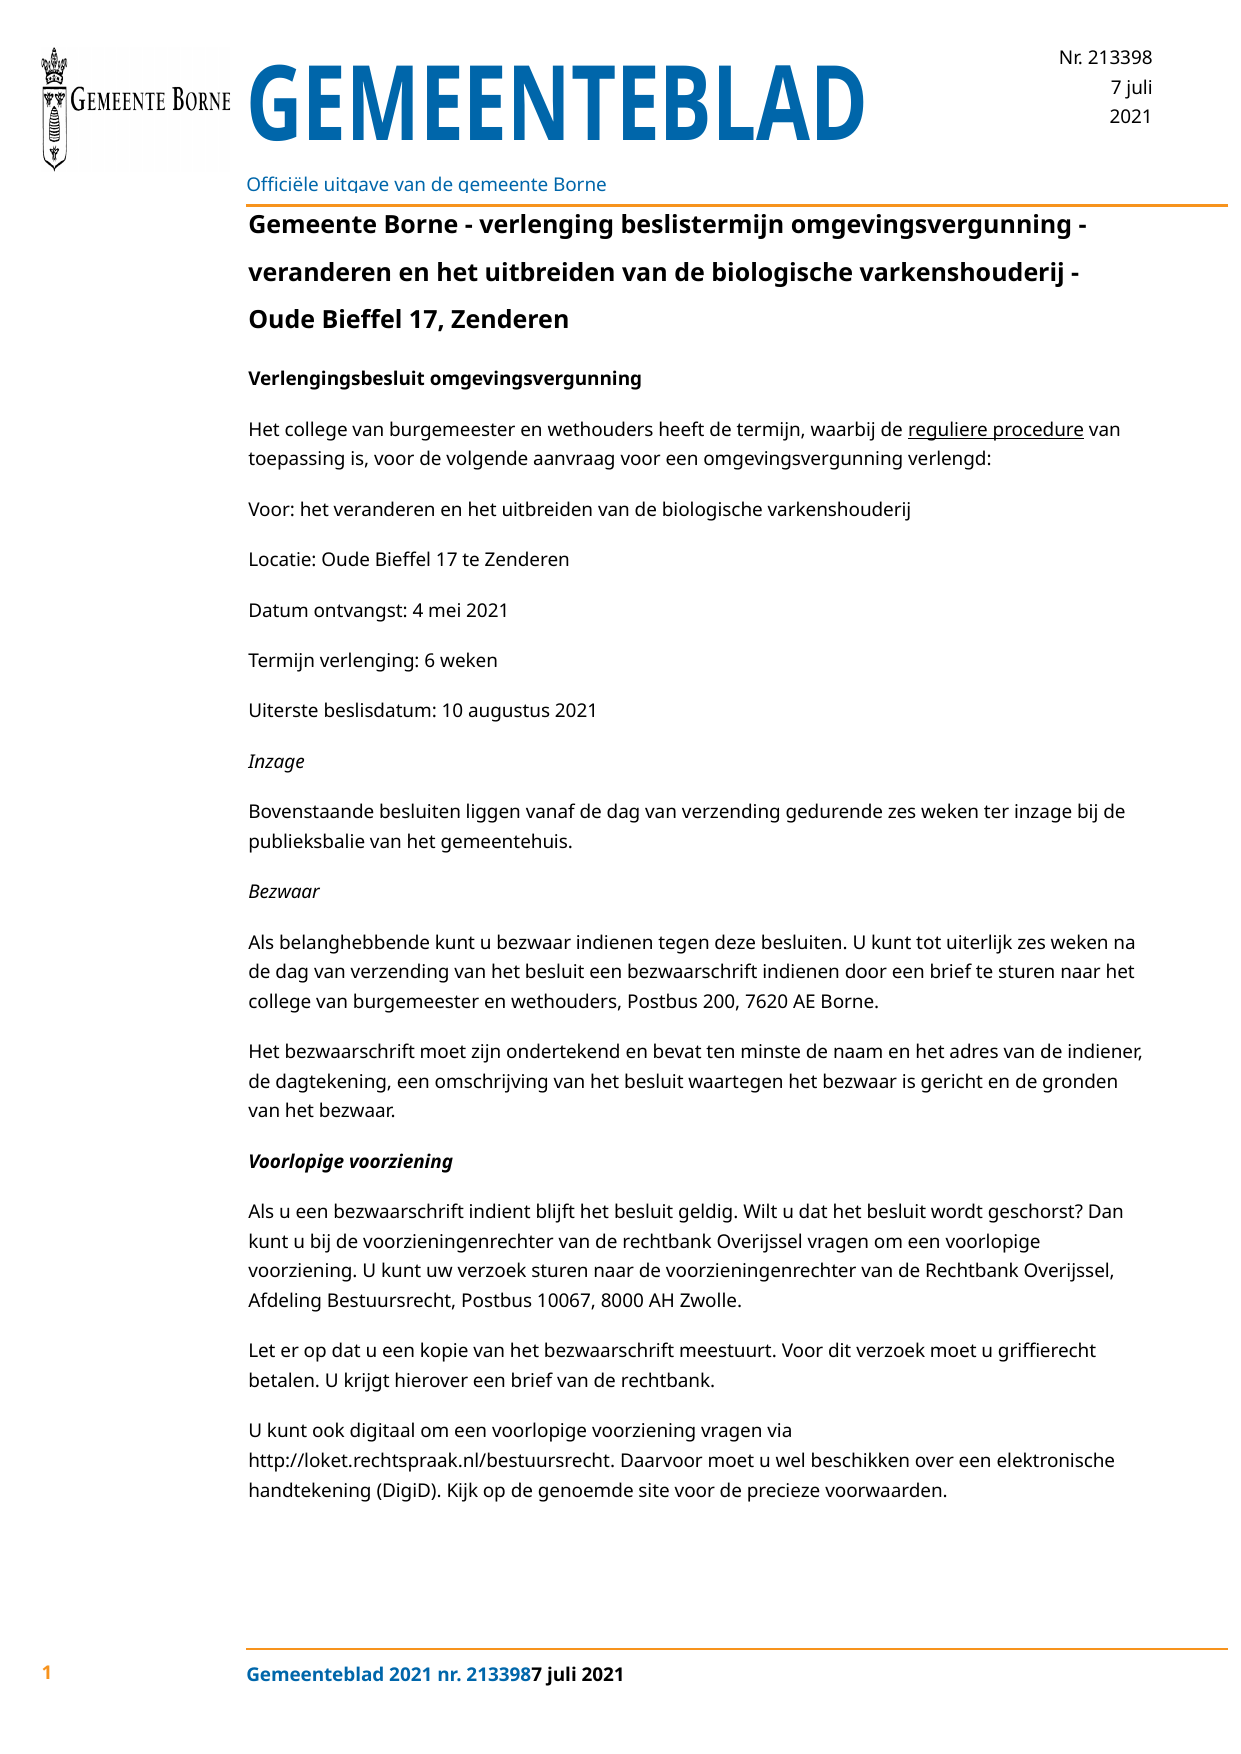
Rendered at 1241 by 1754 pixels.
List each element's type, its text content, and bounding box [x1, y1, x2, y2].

text Let er op dat u een kopie van het bezwaarschrift meestuurt. Voor dit verzoek moet u griffierecht betalen. U krijgt hierover een brief van de rechtbank. [248, 1338, 1152, 1393]
text Verlengingsbesluit omgevingsvergunning [248, 366, 1152, 391]
picture [41, 47, 231, 172]
text U kunt ook digitaal om een voorlopige voorziening vragen via http://loket.rechtspraak.nl/bestuursrecht. Daarvoor moet u wel beschikken over een elektronische handtekening (DigiD). Kijk op de genoemde site voor de precieze voorwaarden. [248, 1418, 1152, 1502]
text Inzage [248, 748, 1152, 774]
text Het bezwaarschrift moet zijn ondertekend en bevat ten minste de naam en het adres van de indiener, de dagtekening, een omschrijving van het besluit waartegen het bezwaar is gericht en de gronden van het bezwaar. [248, 1038, 1152, 1123]
text Voor: het veranderen en het uitbreiden van de biologische varkenshouderij [248, 496, 1152, 522]
text Locatie: Oude Bieffel 17 te Zenderen [248, 546, 1152, 572]
text Voorlopige voorziening [248, 1148, 1152, 1174]
text Uiterste beslisdatum: 10 augustus 2021 [248, 698, 1152, 723]
text Als belanghebbende kunt u bezwaar indienen tegen deze besluiten. U kunt tot uiterlijk zes weken na de dag van verzending van het besluit een bezwaarschrift indienen door een brief te sturen naar het college van burgemeester en wethouders, Postbus 200, 7620 AE Borne. [248, 929, 1152, 1014]
text Gemeente Borne - verlenging beslistermijn omgevingsvergunning - veranderen en het uitbreiden van de biologische varkenshouderij - Oude Bieffel 17, Zenderen [248, 207, 1152, 336]
text Datum ontvangst: 4 mei 2021 [248, 597, 1152, 622]
text Termijn verlenging: 6 weken [248, 647, 1152, 673]
text Als u een bezwaarschrift indient blijft het besluit geldig. Wilt u dat het besluit wordt geschorst? Dan kunt u bij de voorzieningenrechter van de rechtbank Overijssel vragen om een voorlopige voorziening. U kunt uw verzoek sturen naar de voorzieningenrechter van de Rechtbank Overijssel, Afdeling Bestuursrecht, Postbus 10067, 8000 AH Zwolle. [248, 1198, 1152, 1313]
text Bezwaar [248, 878, 1152, 904]
text Het college van burgemeester en wethouders heeft de termijn, waarbij de reguliere procedure van toepassing is, voor de volgende aanvraag voor een omgevingsvergunning verlengd: [248, 416, 1152, 471]
text Bovenstaande besluiten liggen vanaf de dag van verzending gedurende zes weken ter inzage bij de publieksbalie van het gemeentehuis. [248, 798, 1152, 854]
